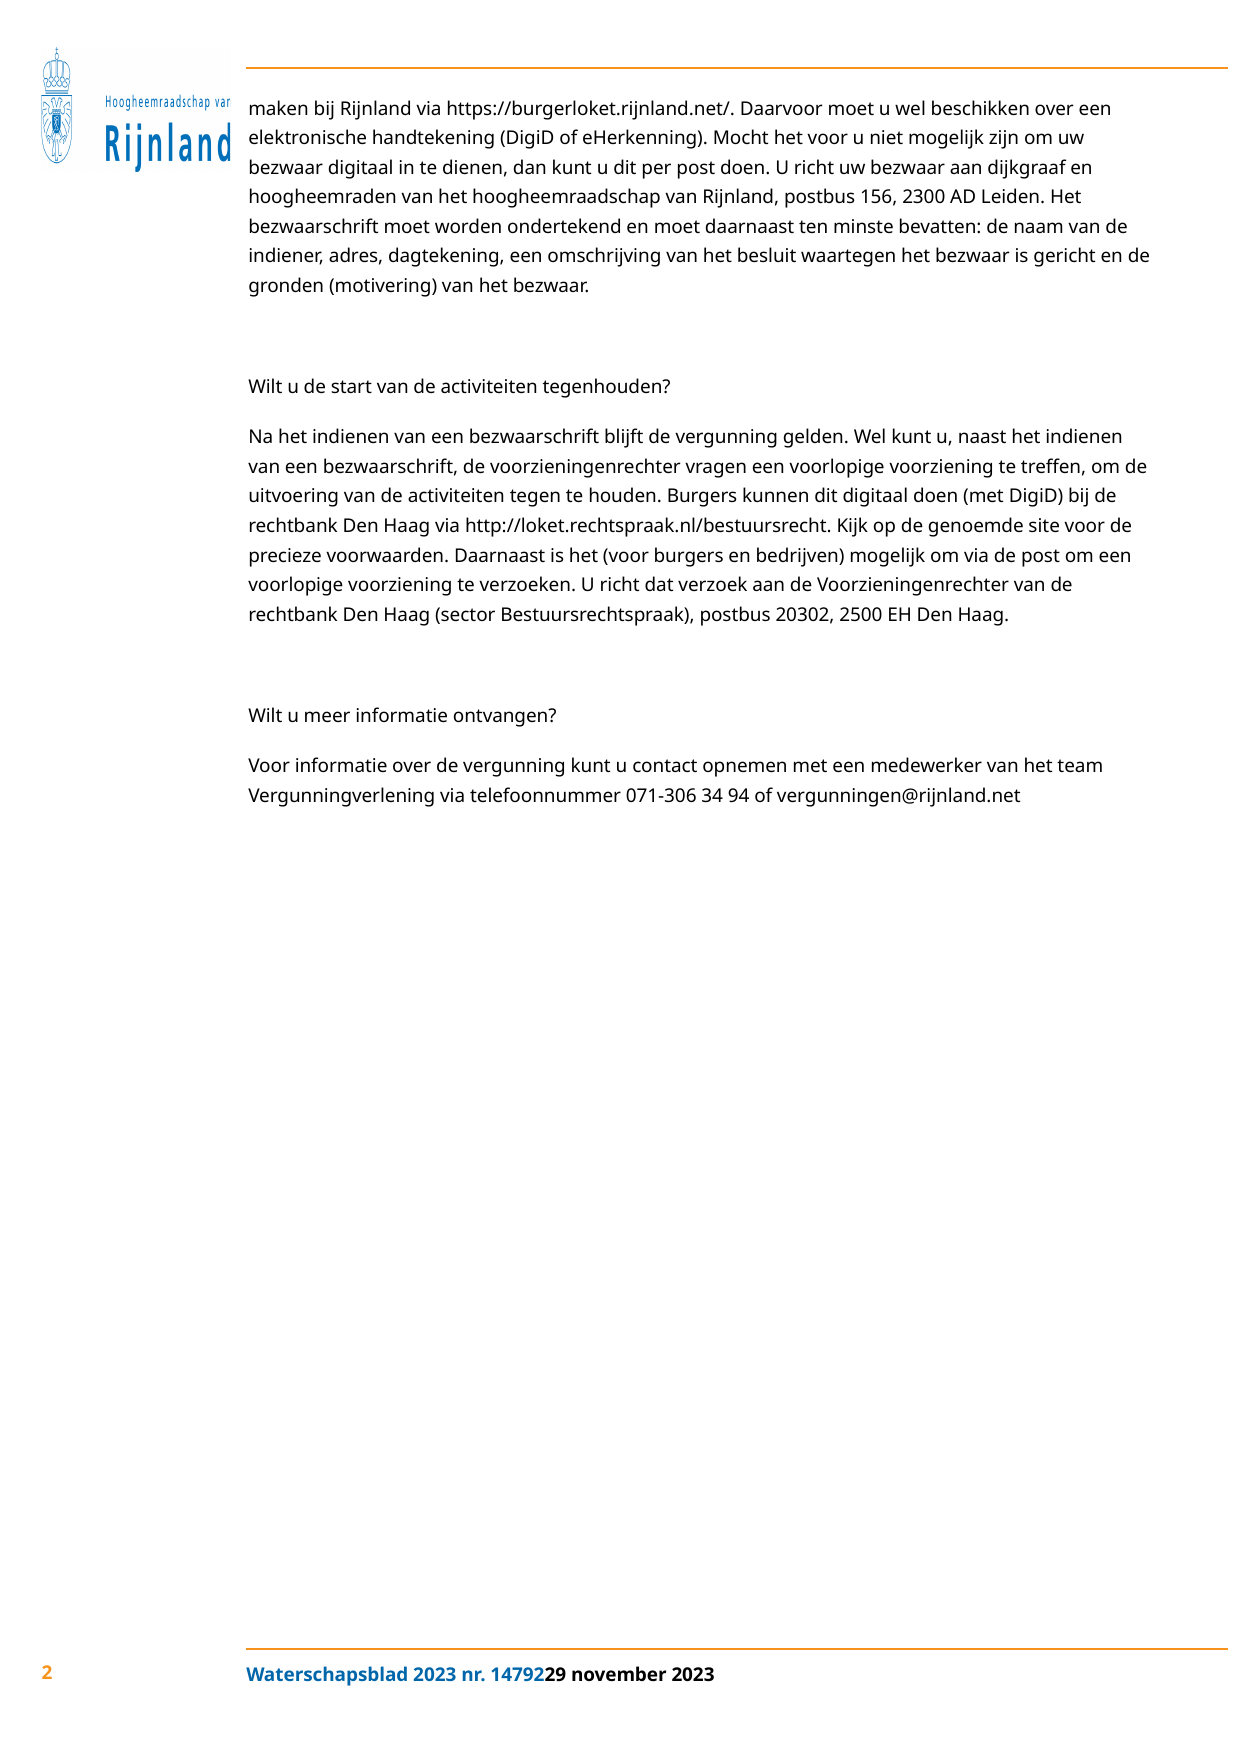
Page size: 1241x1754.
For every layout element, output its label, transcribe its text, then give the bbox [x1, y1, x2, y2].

text Wilt u de start van de activiteiten tegenhouden? [248, 373, 1152, 399]
text maken bij Rijnland via https://burgerloket.rijnland.net/. Daarvoor moet u wel beschikken over een elektronische handtekening (DigiD of eHerkenning). Mocht het voor u niet mogelijk zijn om uw bezwaar digitaal in te dienen, dan kunt u dit per post doen. U richt uw bezwaar aan dijkgraaf en hoogheemraden van het hoogheemraadschap van Rijnland, postbus 156, 2300 AD Leiden. Het bezwaarschrift moet worden ondertekend en moet daarnaast ten minste bevatten: de naam van de indiener, adres, dagtekening, een omschrijving van het besluit waartegen het bezwaar is gericht en de gronden (motivering) van het bezwaar. [248, 95, 1152, 298]
picture [41, 47, 231, 172]
text Na het indienen van een bezwaarschrift blijft de vergunning gelden. Wel kunt u, naast het indienen van een bezwaarschrift, de voorzieningenrechter vragen een voorlopige voorziening te treffen, om de uitvoering van de activiteiten tegen te houden. Burgers kunnen dit digitaal doen (met DigiD) bij de rechtbank Den Haag via http://loket.rechtspraak.nl/bestuursrecht. Kijk op de genoemde site voor de precieze voorwaarden. Daarnaast is het (voor burgers en bedrijven) mogelijk om via de post om een voorlopige voorziening te verzoeken. U richt dat verzoek aan de Voorzieningenrechter van de rechtbank Den Haag (sector Bestuursrechtspraak), postbus 20302, 2500 EH Den Haag. [248, 423, 1152, 627]
text Wilt u meer informatie ontvangen? [248, 702, 1152, 728]
text Voor informatie over de vergunning kunt u contact opnemen met een medewerker van het team Vergunningverlening via telefoonnummer 071-306 34 94 of vergunningen@rijnland.net [248, 752, 1152, 808]
